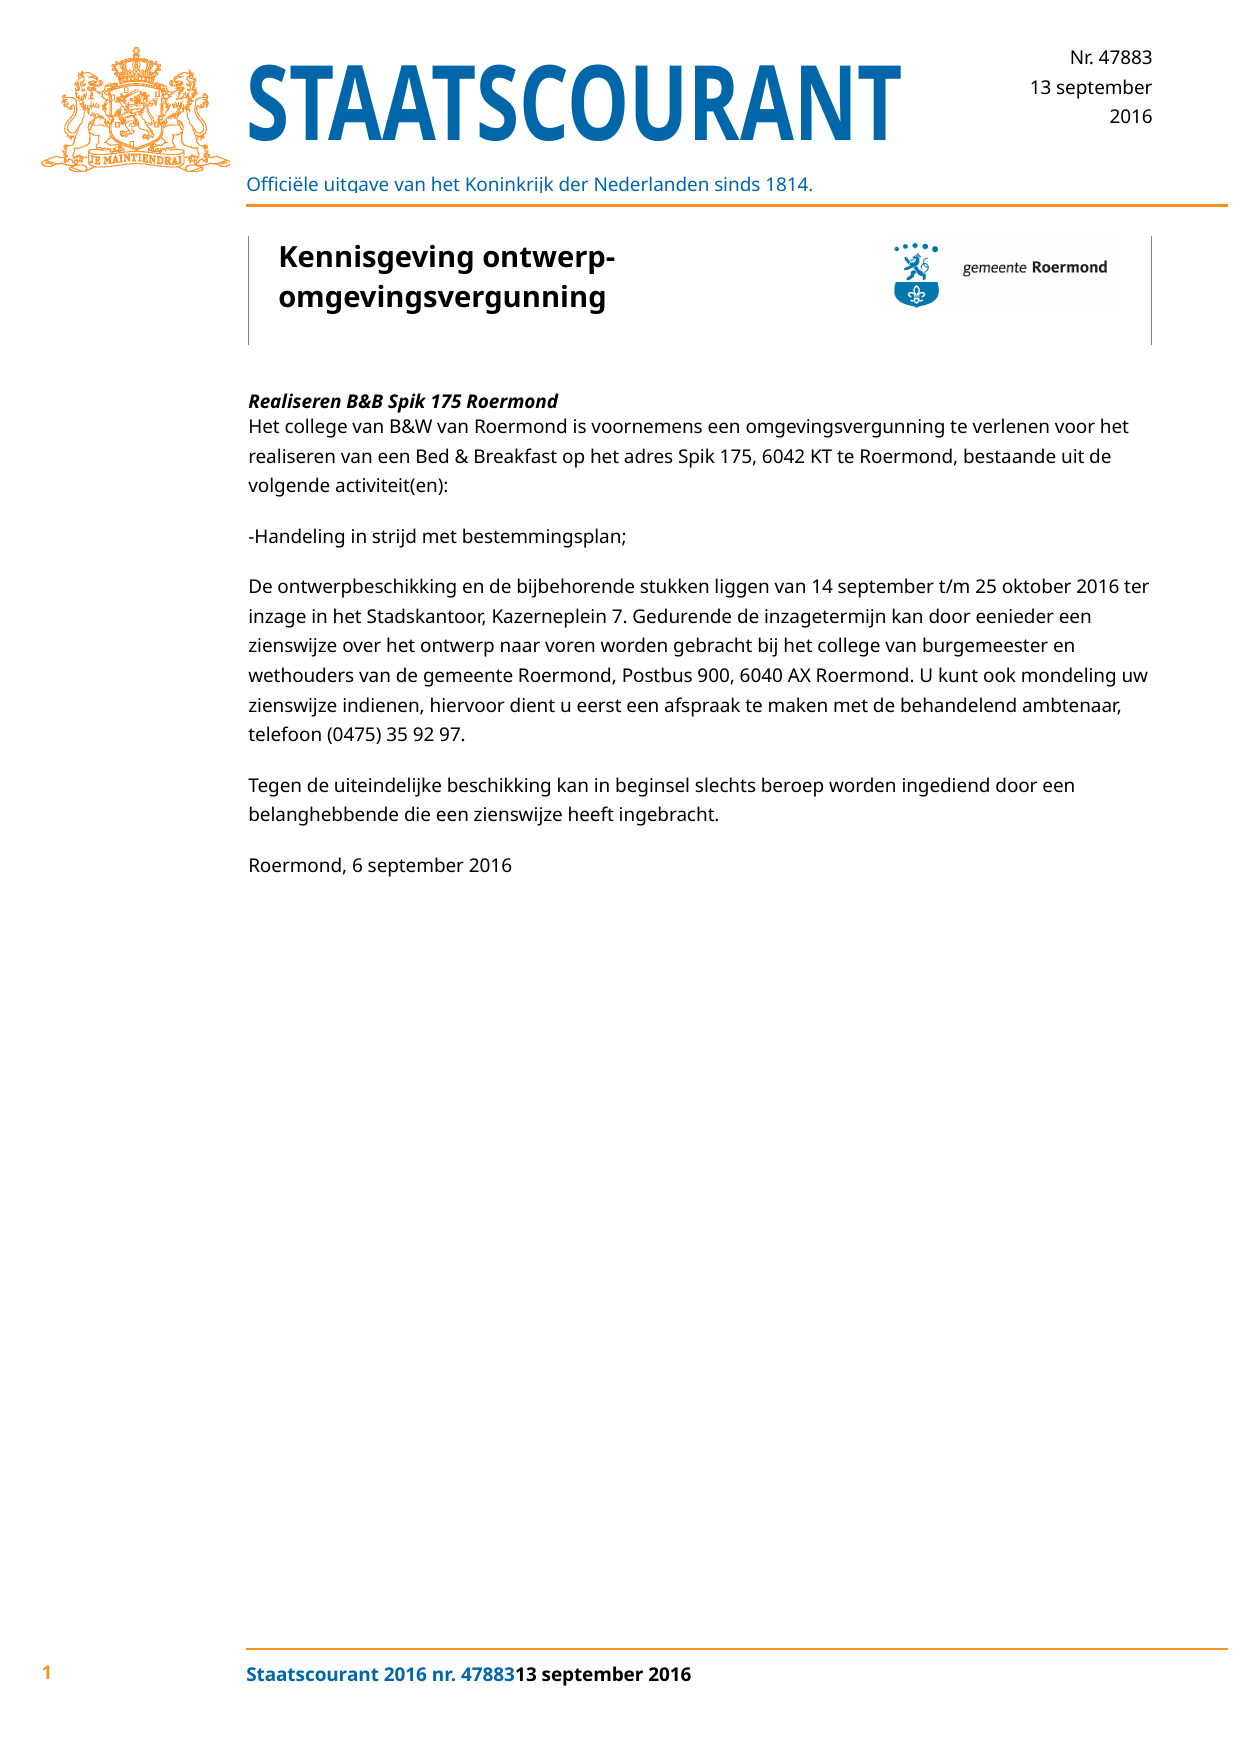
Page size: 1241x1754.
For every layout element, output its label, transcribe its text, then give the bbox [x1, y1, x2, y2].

picture [882, 236, 1119, 312]
text De ontwerpbeschikking en de bijbehorende stukken liggen van 14 september t/m 25 oktober 2016 ter inzage in het Stadskantoor, Kazerneplein 7. Gedurende de inzagetermijn kan door eenieder een zienswijze over het ontwerp naar voren worden gebracht bij het college van burgemeester en wethouders van de gemeente Roermond, Postbus 900, 6040 AX Roermond. U kunt ook mondeling uw zienswijze indienen, hiervoor dient u eerst een afspraak te maken met de behandelend ambtenaar, telefoon (0475) 35 92 97. [248, 573, 1152, 747]
text Roermond, 6 september 2016 [248, 852, 1152, 878]
table_header [850, 236, 1151, 345]
text Het college van B&W van Roermond is voornemens een omgevingsvergunning te verlenen voor het realiseren van een Bed & Breakfast op het adres Spik 175, 6042 KT te Roermond, bestaande uit de volgende activiteit(en): [248, 413, 1152, 498]
text Realiseren B&B Spik 175 Roermond [248, 388, 1152, 413]
picture [41, 47, 231, 172]
table_header Kennisgeving ontwerp-omgevingsvergunning [249, 236, 850, 345]
text Tegen de uiteindelijke beschikking kan in beginsel slechts beroep worden ingediend door een belanghebbende die een zienswijze heeft ingebracht. [248, 772, 1152, 827]
text -Handeling in strijd met bestemmingsplan; [248, 523, 1152, 549]
